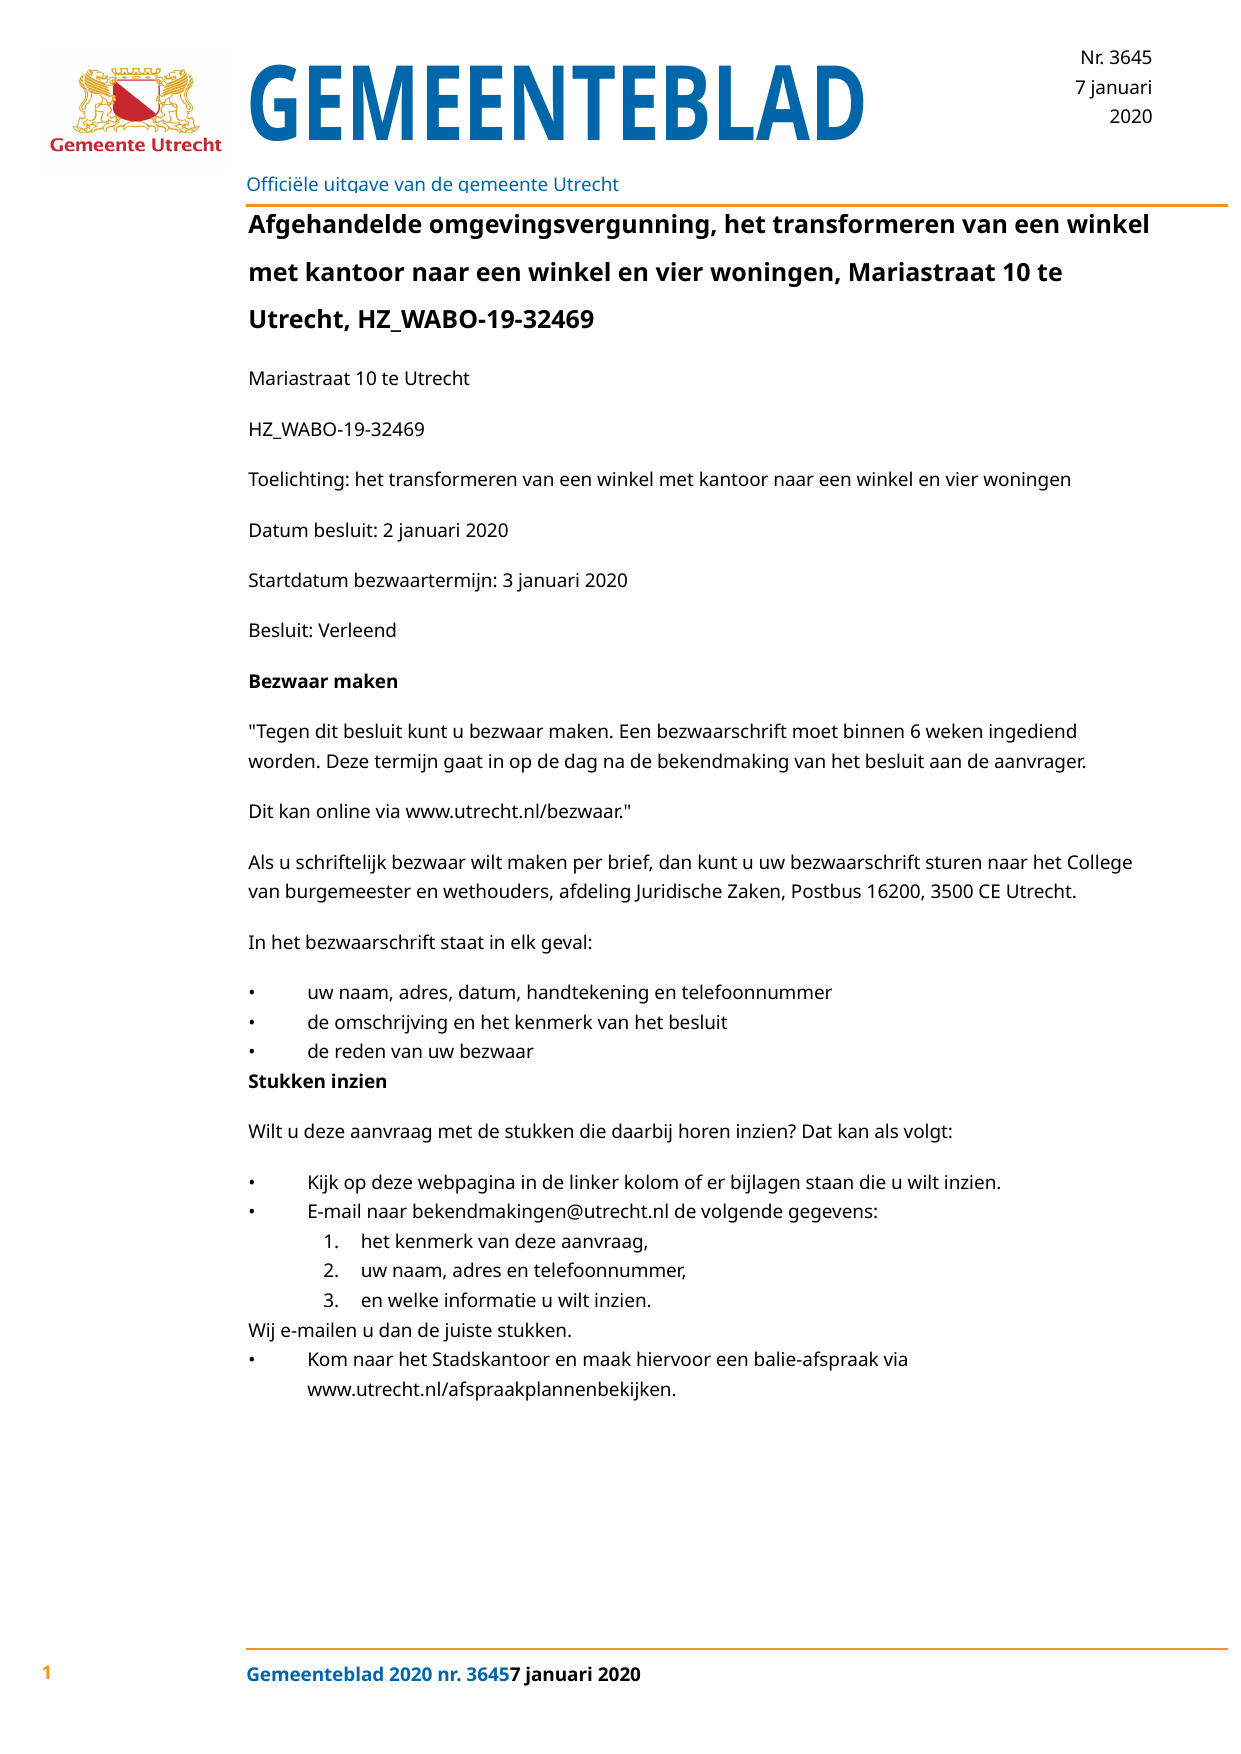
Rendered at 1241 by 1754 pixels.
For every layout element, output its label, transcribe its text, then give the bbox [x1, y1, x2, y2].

list E-mail naar bekendmakingen@utrecht.nl de volgende gegevens: [248, 1198, 1152, 1224]
text Mariastraat 10 te Utrecht [248, 366, 1152, 391]
list de reden van uw bezwaar [248, 1038, 1152, 1064]
text Als u schriftelijk bezwaar wilt maken per brief, dan kunt u uw bezwaarschrift sturen naar het College van burgemeester en wethouders, afdeling Juridische Zaken, Postbus 16200, 3500 CE Utrecht. [248, 849, 1152, 904]
list en welke informatie u wilt inzien. [323, 1287, 1152, 1313]
text HZ_WABO-19-32469 [248, 416, 1152, 442]
text Datum besluit: 2 januari 2020 [248, 517, 1152, 542]
text Toelichting: het transformeren van een winkel met kantoor naar een winkel en vier woningen [248, 466, 1152, 492]
text Startdatum bezwaartermijn: 3 januari 2020 [248, 567, 1152, 593]
picture [41, 47, 231, 172]
list Kijk op deze webpagina in de linker kolom of er bijlagen staan die u wilt inzien. [248, 1169, 1152, 1194]
text Wilt u deze aanvraag met de stukken die daarbij horen inzien? Dat kan als volgt: [248, 1118, 1152, 1144]
text Stukken inzien [248, 1068, 1152, 1094]
list uw naam, adres, datum, handtekening en telefoonnummer [248, 979, 1152, 1005]
text Wij e-mailen u dan de juiste stukken. [248, 1317, 1152, 1342]
text Dit kan online via www.utrecht.nl/bezwaar." [248, 798, 1152, 824]
list uw naam, adres en telefoonnummer, [323, 1258, 1152, 1283]
text Afgehandelde omgevingsvergunning, het transformeren van een winkel met kantoor naar een winkel en vier woningen, Mariastraat 10 te Utrecht, HZ_WABO-19-32469 [248, 207, 1152, 336]
text In het bezwaarschrift staat in elk geval: [248, 929, 1152, 954]
list de omschrijving en het kenmerk van het besluit [248, 1009, 1152, 1034]
text Bezwaar maken [248, 668, 1152, 694]
list het kenmerk van deze aanvraag, [323, 1228, 1152, 1254]
text "Tegen dit besluit kunt u bezwaar maken. Een bezwaarschrift moet binnen 6 weken ingediend worden. Deze termijn gaat in op de dag na de bekendmaking van het besluit aan de aanvrager. [248, 718, 1152, 774]
list Kom naar het Stadskantoor en maak hiervoor een balie-afspraak via www.utrecht.nl/afspraakplannenbekijken. [248, 1346, 1152, 1402]
text Besluit: Verleend [248, 618, 1152, 643]
